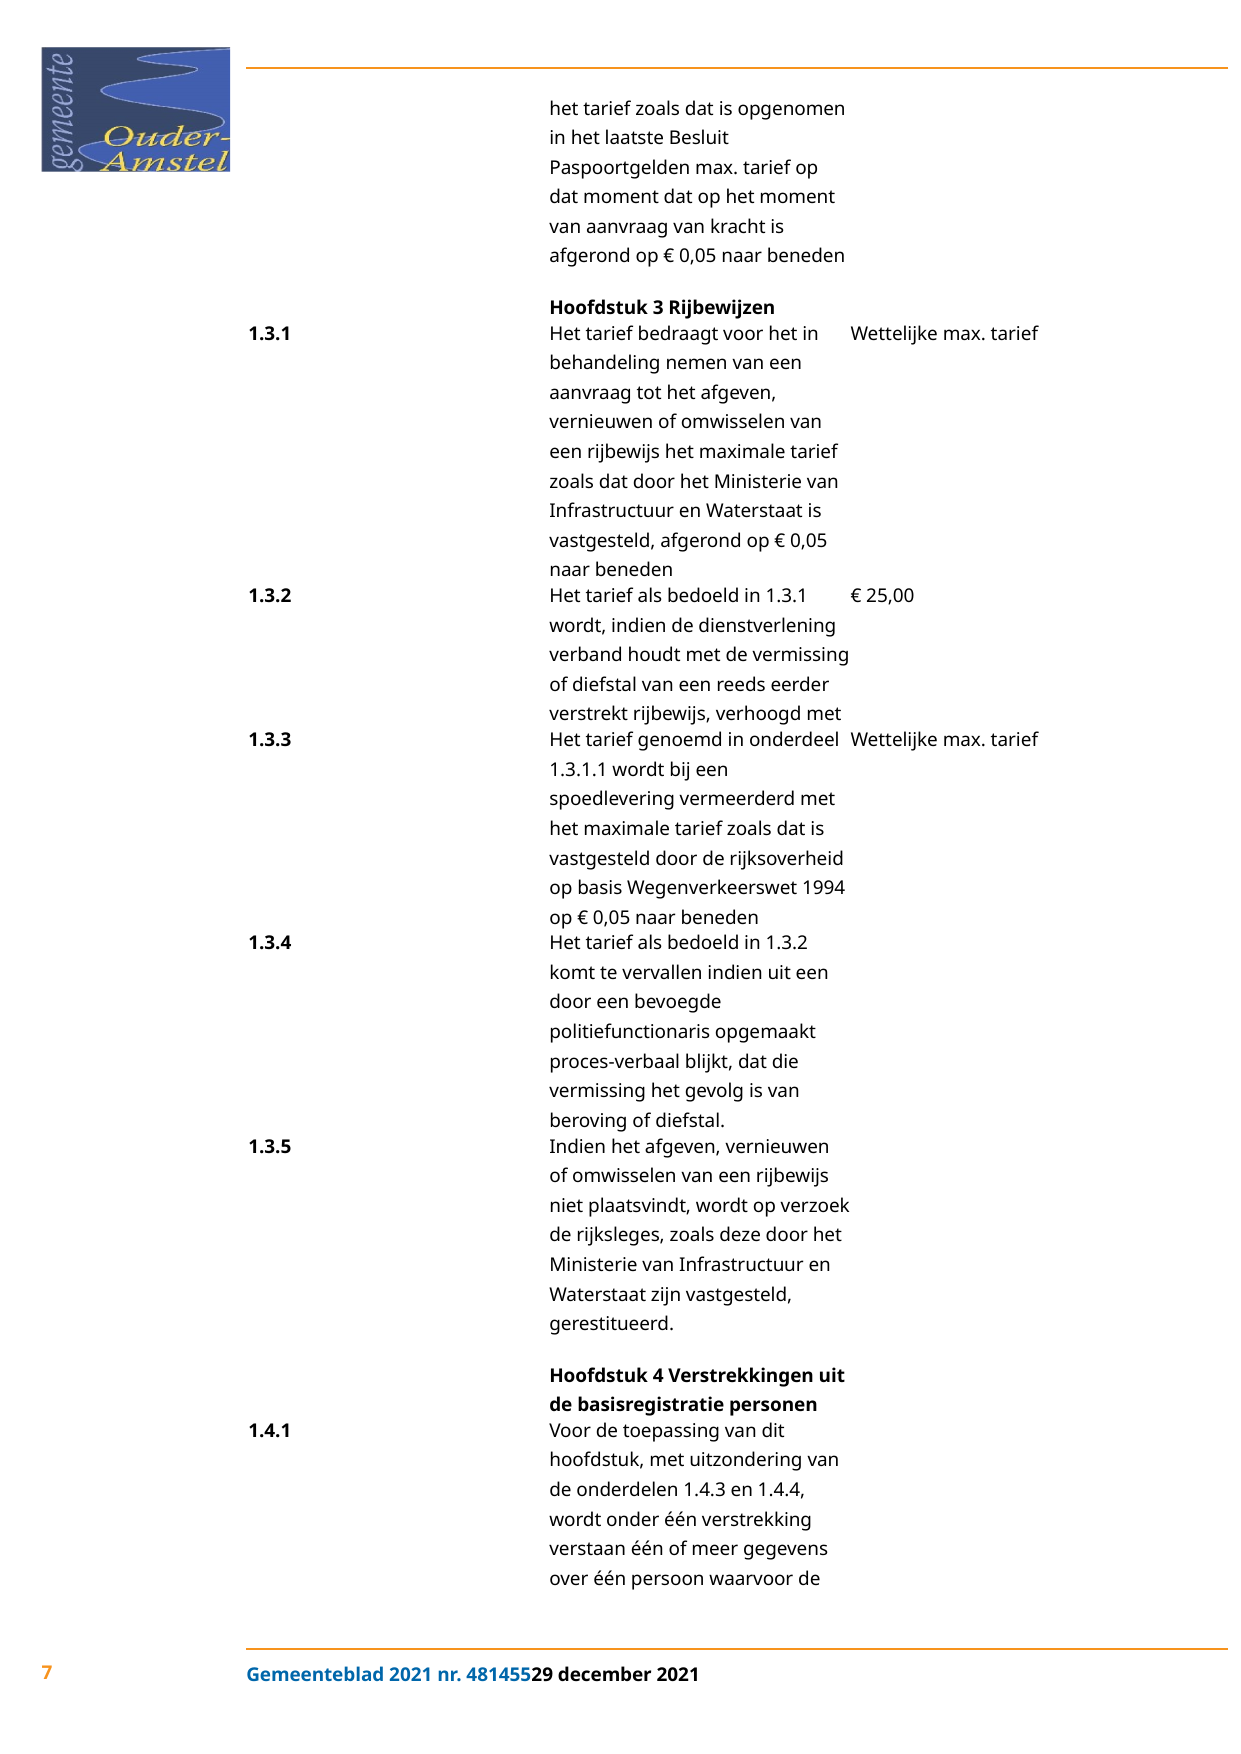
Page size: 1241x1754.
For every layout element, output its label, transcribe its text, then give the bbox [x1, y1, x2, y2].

table_cell 1.3.1 [248, 320, 549, 582]
table_cell 1.3.5 [248, 1133, 549, 1336]
table_cell 1.4.1 [248, 1417, 549, 1591]
table_cell Het tarief bedraagt voor het in behandeling nemen van een aanvraag tot het afgeven, vernieuwen of omwisselen van een rijbewijs het maximale tarief zoals dat door het Ministerie van Infrastructuur en Waterstaat is vastgesteld, afgerond op € 0,05 naar beneden [549, 320, 850, 582]
table_cell Hoofdstuk 4 Verstrekkingen uit de basisregistratie personen [549, 1362, 850, 1417]
picture [41, 47, 231, 172]
table_cell Hoofdstuk 3 Rijbewijzen [549, 294, 850, 320]
table_cell [248, 95, 549, 268]
table_cell [850, 269, 1152, 294]
table_cell Wettelijke max. tarief [850, 726, 1152, 929]
table_cell [850, 95, 1152, 268]
table_cell [248, 294, 549, 320]
table_cell [248, 1336, 549, 1362]
table_cell Het tarief genoemd in onderdeel 1.3.1.1 wordt bij een spoedlevering vermeerderd met het maximale tarief zoals dat is vastgesteld door de rijksoverheid op basis Wegenverkeerswet 1994 op € 0,05 naar beneden [549, 726, 850, 929]
table_cell [850, 1417, 1152, 1591]
table_cell Indien het afgeven, vernieuwen of omwisselen van een rijbewijs niet plaatsvindt, wordt op verzoek de rijksleges, zoals deze door het Ministerie van Infrastructuur en Waterstaat zijn vastgesteld, gerestitueerd. [549, 1133, 850, 1336]
table_cell [248, 1362, 549, 1417]
table_cell [549, 1336, 850, 1362]
table_cell [850, 294, 1152, 320]
table_cell € 25,00 [850, 582, 1152, 726]
table_cell Voor de toepassing van dit hoofdstuk, met uitzondering van de onderdelen 1.4.3 en 1.4.4, wordt onder één verstrekking verstaan één of meer gegevens over één persoon waarvoor de [549, 1417, 850, 1591]
table_cell 1.3.4 [248, 930, 549, 1133]
table_cell 1.3.2 [248, 582, 549, 726]
table_cell het tarief zoals dat is opgenomen in het laatste Besluit Paspoortgelden max. tarief op dat moment dat op het moment van aanvraag van kracht is afgerond op € 0,05 naar beneden [549, 95, 850, 268]
table_cell Wettelijke max. tarief [850, 320, 1152, 582]
table_cell [850, 1336, 1152, 1362]
table_cell [248, 269, 549, 294]
table_cell [549, 269, 850, 294]
table_cell 1.3.3 [248, 726, 549, 929]
table_cell [850, 1362, 1152, 1417]
table_cell [850, 930, 1152, 1133]
table_cell Het tarief als bedoeld in 1.3.2 komt te vervallen indien uit een door een bevoegde politiefunctionaris opgemaakt proces-verbaal blijkt, dat die vermissing het gevolg is van beroving of diefstal. [549, 930, 850, 1133]
table_cell [850, 1133, 1152, 1336]
table_cell Het tarief als bedoeld in 1.3.1 wordt, indien de dienstverlening verband houdt met de vermissing of diefstal van een reeds eerder verstrekt rijbewijs, verhoogd met [549, 582, 850, 726]
